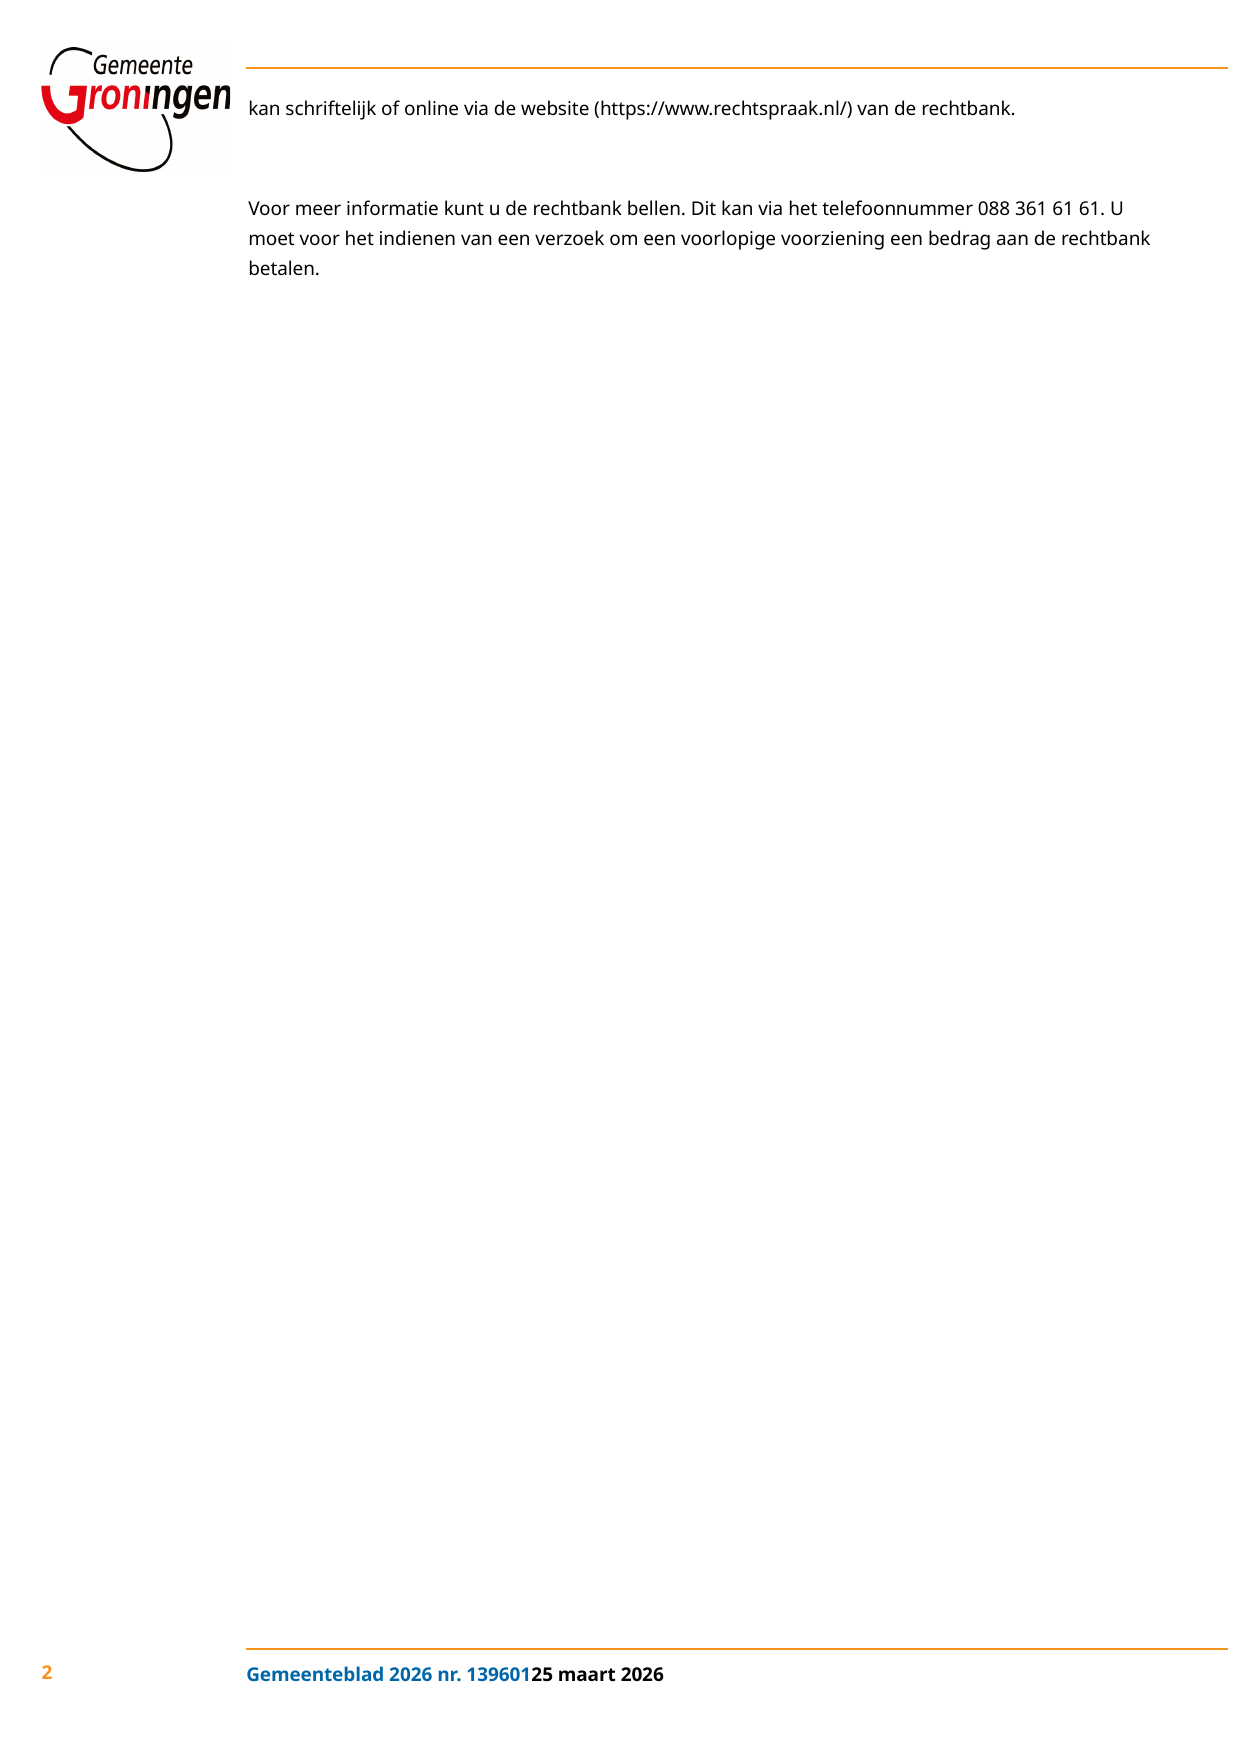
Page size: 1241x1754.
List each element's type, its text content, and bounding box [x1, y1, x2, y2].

text kan schriftelijk of online via de website (https://www.rechtspraak.nl/) van de rechtbank. [248, 95, 1152, 121]
text Voor meer informatie kunt u de rechtbank bellen. Dit kan via het telefoonnummer 088 361 61 61. U moet voor het indienen van een verzoek om een voorlopige voorziening een bedrag aan de rechtbank betalen. [248, 196, 1152, 281]
picture [41, 47, 231, 172]
